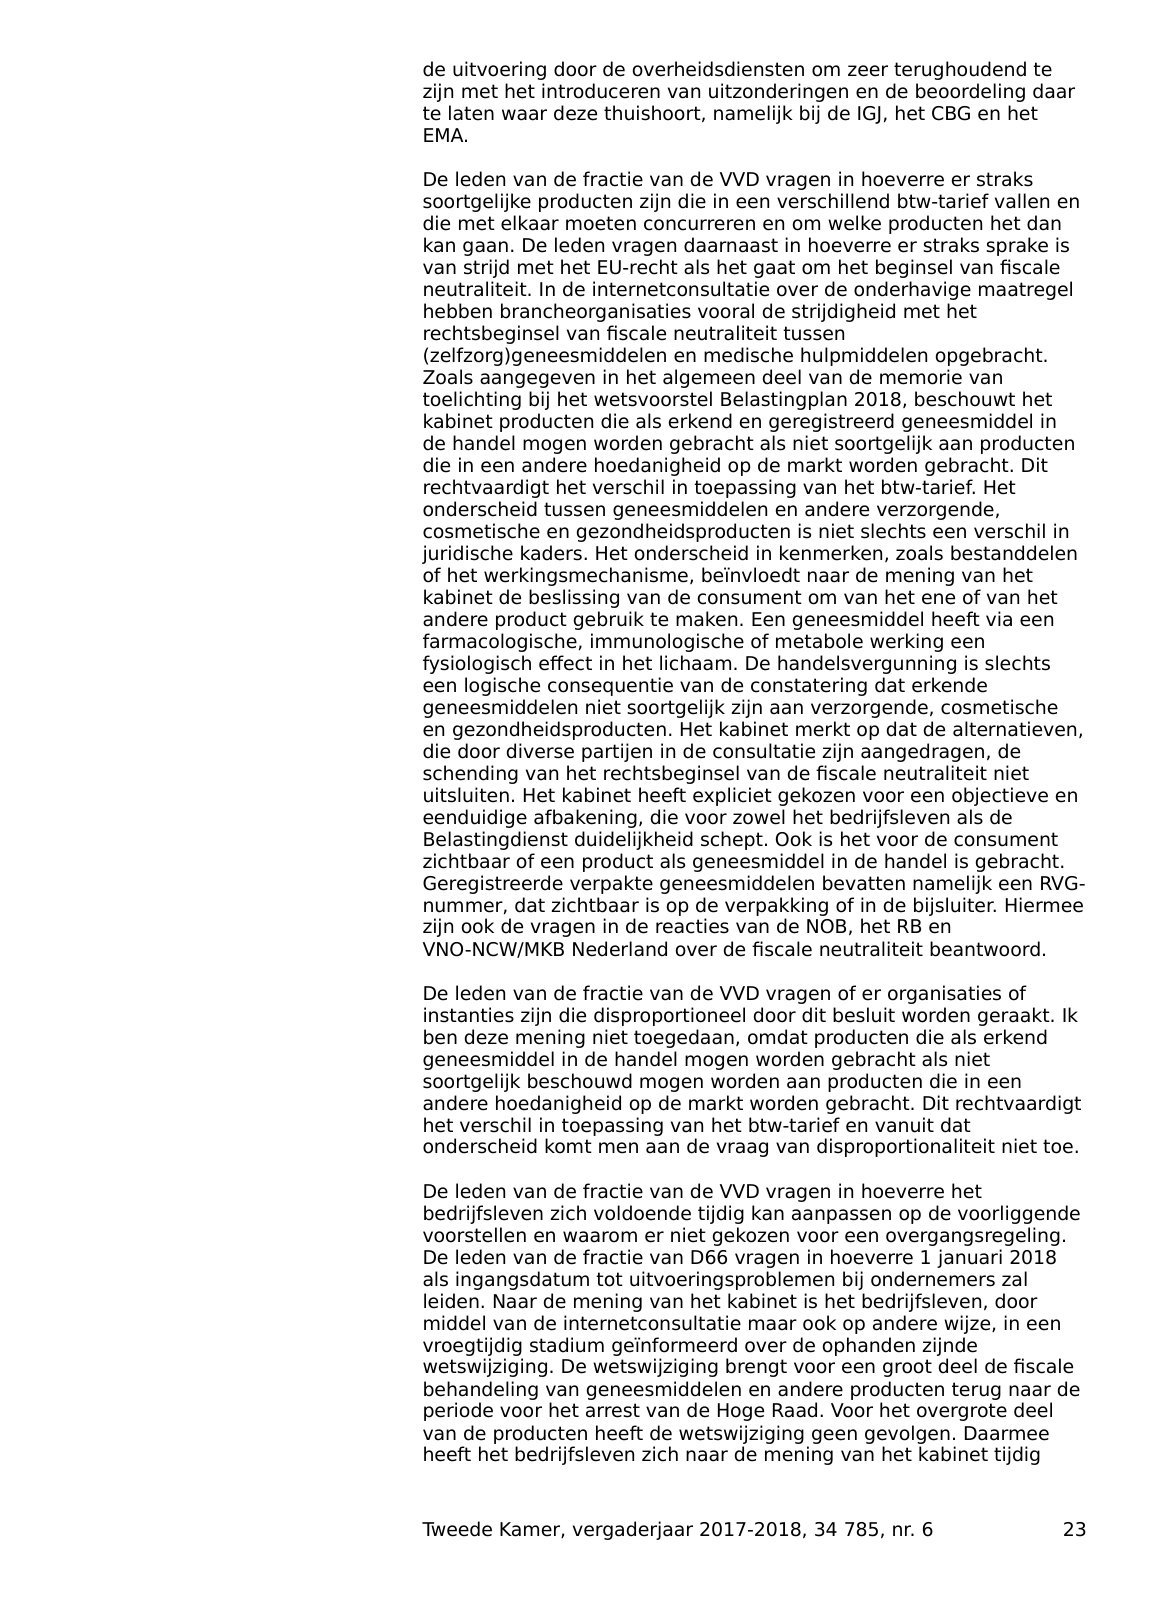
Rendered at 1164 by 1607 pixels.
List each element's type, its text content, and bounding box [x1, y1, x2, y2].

text de uitvoering door de overheidsdiensten om zeer terughoudend te zijn met het introduceren van uitzonderingen en de beoordeling daar te laten waar deze thuishoort, namelijk bij de IGJ, het CBG en het EMA. [422, 59, 1087, 147]
text De leden van de fractie van de VVD vragen in hoeverre het bedrijfsleven zich voldoende tijdig kan aanpassen op de voorliggende voorstellen en waarom er niet gekozen voor een overgangsregeling. De leden van de fractie van D66 vragen in hoeverre 1 januari 2018 als ingangsdatum tot uitvoeringsproblemen bij ondernemers zal leiden. Naar de mening van het kabinet is het bedrijfsleven, door middel van de internetconsultatie maar ook op andere wijze, in een vroegtijdig stadium geïnformeerd over de ophanden zijnde wetswijziging. De wetswijziging brengt voor een groot deel de fiscale behandeling van geneesmiddelen en andere producten terug naar de periode voor het arrest van de Hoge Raad. Voor het overgrote deel van de producten heeft de wetswijziging geen gevolgen. Daarmee heeft het bedrijfsleven zich naar de mening van het kabinet tijdig [422, 1181, 1087, 1466]
text De leden van de fractie van de VVD vragen of er organisaties of instanties zijn die disproportioneel door dit besluit worden geraakt. Ik ben deze mening niet toegedaan, omdat producten die als erkend geneesmiddel in de handel mogen worden gebracht als niet soortgelijk beschouwd mogen worden aan producten die in een andere hoedanigheid op de markt worden gebracht. Dit rechtvaardigt het verschil in toepassing van het btw-tarief en vanuit dat onderscheid komt men aan de vraag van disproportionaliteit niet toe. [422, 983, 1087, 1158]
text De leden van de fractie van de VVD vragen in hoeverre er straks soortgelijke producten zijn die in een verschillend btw-tarief vallen en die met elkaar moeten concurreren en om welke producten het dan kan gaan. De leden vragen daarnaast in hoeverre er straks sprake is van strijd met het EU-recht als het gaat om het beginsel van fiscale neutraliteit. In de internetconsultatie over de onderhavige maatregel hebben brancheorganisaties vooral de strijdigheid met het rechtsbeginsel van fiscale neutraliteit tussen (zelfzorg)geneesmiddelen en medische hulpmiddelen opgebracht. Zoals aangegeven in het algemeen deel van de memorie van toelichting bij het wetsvoorstel Belastingplan 2018, beschouwt het kabinet producten die als erkend en geregistreerd geneesmiddel in de handel mogen worden gebracht als niet soortgelijk aan producten die in een andere hoedanigheid op de markt worden gebracht. Dit rechtvaardigt het verschil in toepassing van het btw-tarief. Het onderscheid tussen geneesmiddelen en andere verzorgende, cosmetische en gezondheidsproducten is niet slechts een verschil in juridische kaders. Het onderscheid in kenmerken, zoals bestanddelen of het werkingsmechanisme, beïnvloedt naar de mening van het kabinet de beslissing van de consument om van het ene of van het andere product gebruik te maken. Een geneesmiddel heeft via een farmacologische, immunologische of metabole werking een fysiologisch effect in het lichaam. De handelsvergunning is slechts een logische consequentie van de constatering dat erkende geneesmiddelen niet soortgelijk zijn aan verzorgende, cosmetische en gezondheidsproducten. Het kabinet merkt op dat de alternatieven, die door diverse partijen in de consultatie zijn aangedragen, de schending van het rechtsbeginsel van de fiscale neutraliteit niet uitsluiten. Het kabinet heeft expliciet gekozen voor een objectieve en eenduidige afbakening, die voor zowel het bedrijfsleven als de Belastingdienst duidelijkheid schept. Ook is het voor de consument zichtbaar of een product als geneesmiddel in de handel is gebracht. Geregistreerde verpakte geneesmiddelen bevatten namelijk een RVG-nummer, dat zichtbaar is op de verpakking of in de bijsluiter. Hiermee zijn ook de vragen in de reacties van de NOB, het RB en VNO-NCW/MKB Nederland over de fiscale neutraliteit beantwoord. [422, 169, 1087, 960]
